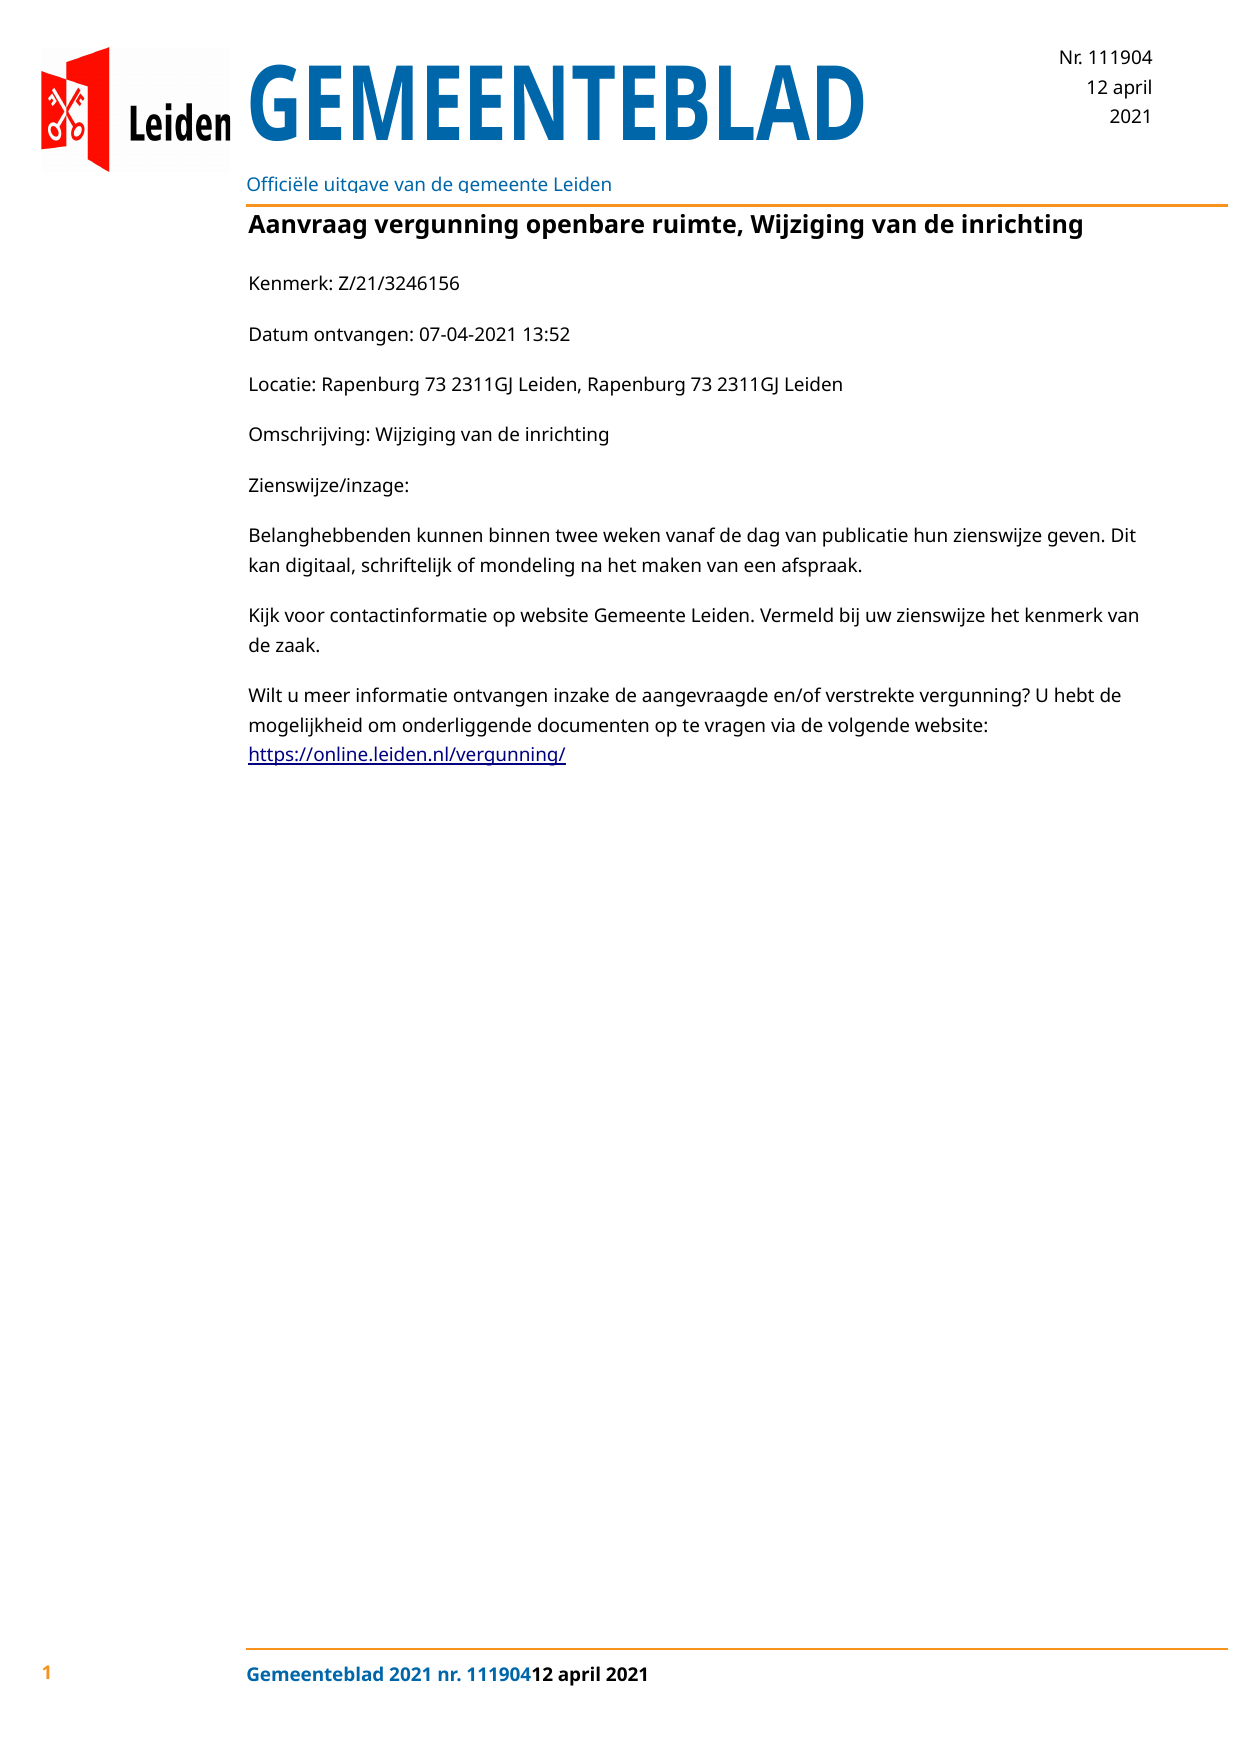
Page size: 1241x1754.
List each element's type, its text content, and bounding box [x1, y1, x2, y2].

picture [41, 47, 231, 172]
text Zienswijze/inzage: [248, 472, 1152, 498]
text Kenmerk: Z/21/3246156 [248, 270, 1152, 296]
text Datum ontvangen: 07-04-2021 13:52 [248, 321, 1152, 346]
text Aanvraag vergunning openbare ruimte, Wijziging van de inrichting [248, 207, 1152, 241]
text Omschrijving: Wijziging van de inrichting [248, 422, 1152, 447]
text Belanghebbenden kunnen binnen twee weken vanaf de dag van publicatie hun zienswijze geven. Dit kan digitaal, schriftelijk of mondeling na het maken van een afspraak. [248, 522, 1152, 578]
text Kijk voor contactinformatie op website Gemeente Leiden. Vermeld bij uw zienswijze het kenmerk van de zaak. [248, 602, 1152, 658]
text Wilt u meer informatie ontvangen inzake de aangevraagde en/of verstrekte vergunning? U hebt de mogelijkheid om onderliggende documenten op te vragen via de volgende website: https://online.leiden.nl/vergunning/ [248, 682, 1152, 767]
text Locatie: Rapenburg 73 2311GJ Leiden, Rapenburg 73 2311GJ Leiden [248, 371, 1152, 397]
